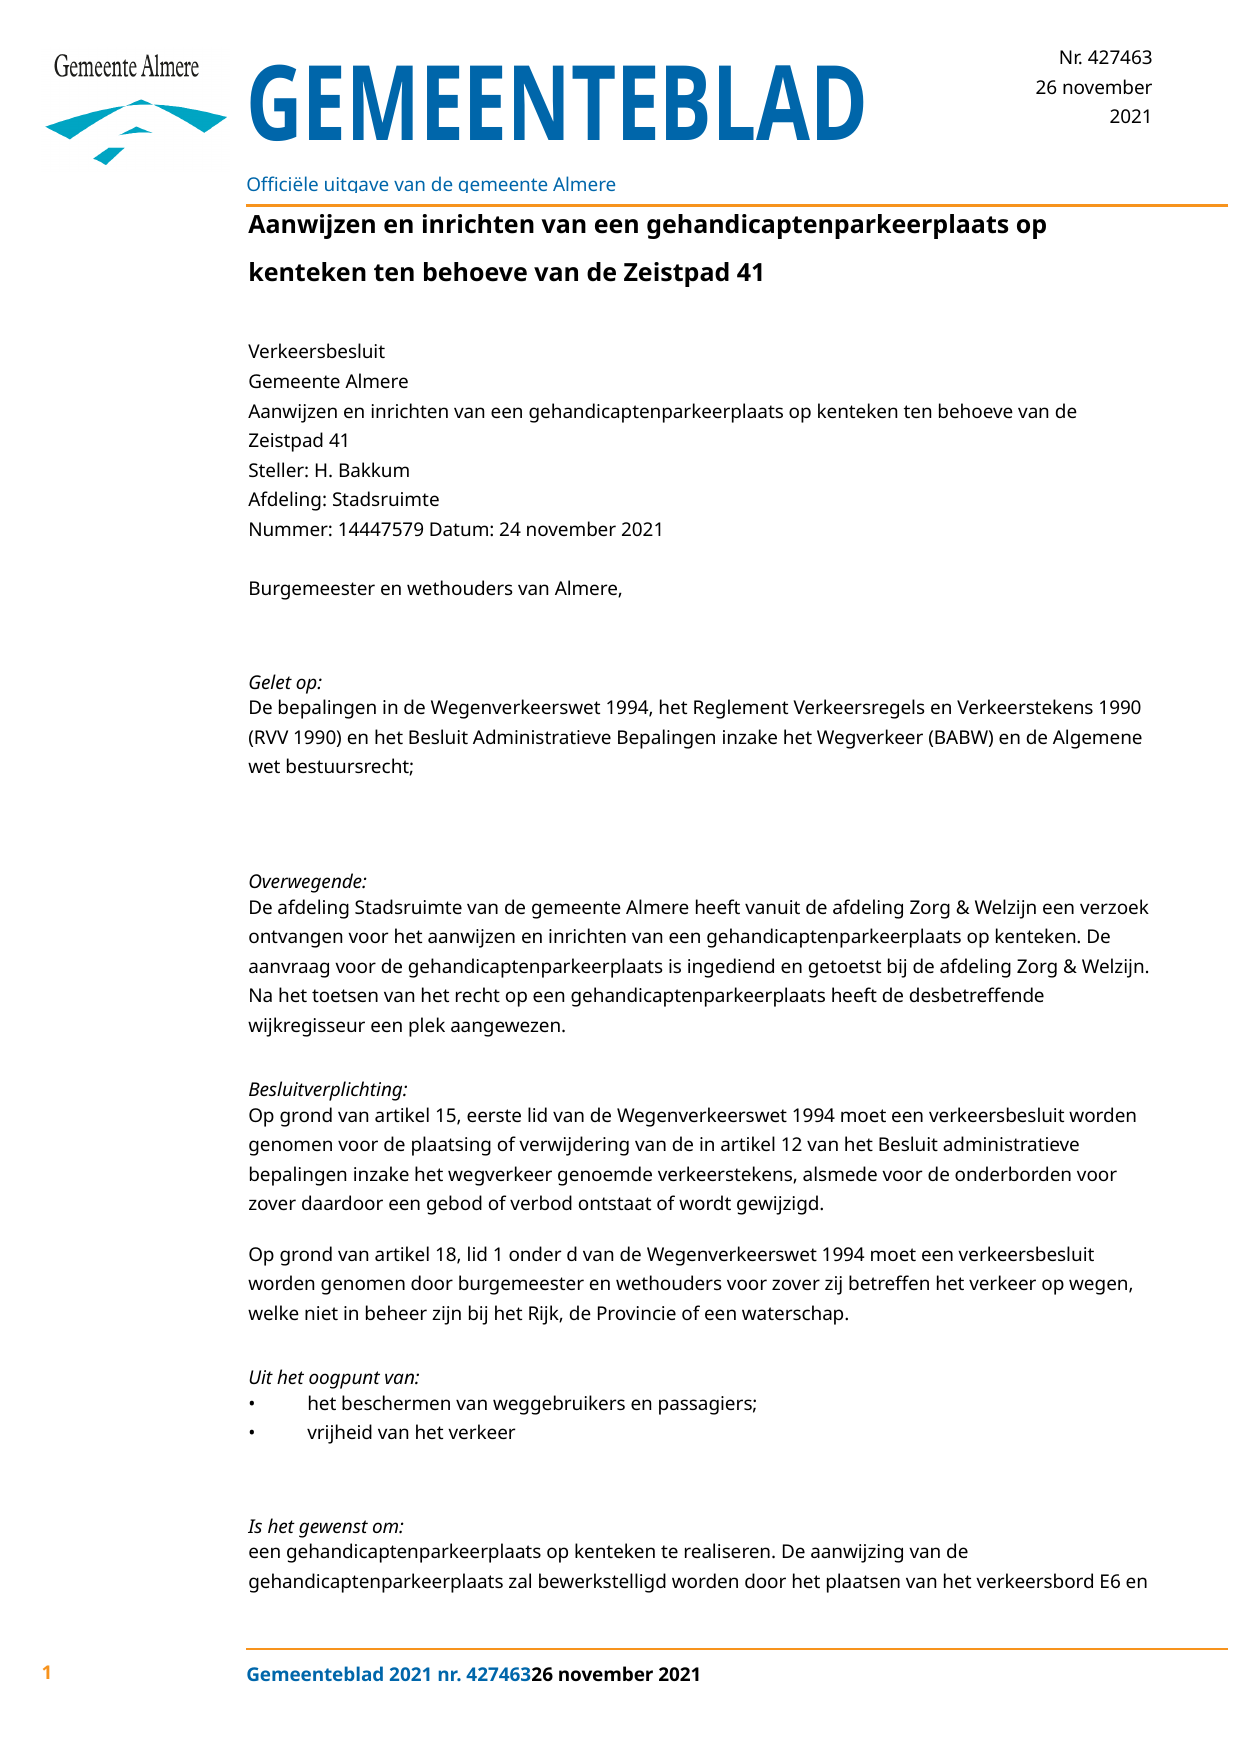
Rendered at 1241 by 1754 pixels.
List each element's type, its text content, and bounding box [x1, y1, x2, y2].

text Uit het oogpunt van: [248, 1364, 1152, 1390]
text Gemeente Almere [248, 368, 1152, 394]
list het beschermen van weggebruikers en passagiers; [248, 1390, 1152, 1416]
text Is het gewenst om: [248, 1513, 1152, 1539]
text Afdeling: Stadsruimte [248, 487, 1152, 512]
text Aanwijzen en inrichten van een gehandicaptenparkeerplaats op kenteken ten behoeve van de Zeistpad 41 [248, 398, 1152, 453]
text Verkeersbesluit [248, 339, 1152, 364]
text Burgemeester en wethouders van Almere, [248, 575, 1152, 601]
text Aanwijzen en inrichten van een gehandicaptenparkeerplaats op kenteken ten behoeve van de Zeistpad 41 [248, 207, 1152, 288]
text Op grond van artikel 18, lid 1 onder d van de Wegenverkeerswet 1994 moet een verkeersbesluit worden genomen door burgemeester en wethouders voor zover zij betreffen het verkeer op wegen, welke niet in beheer zijn bij het Rijk, de Provincie of een waterschap. [248, 1241, 1152, 1326]
text Op grond van artikel 15, eerste lid van de Wegenverkeerswet 1994 moet een verkeersbesluit worden genomen voor de plaatsing of verwijdering van de in artikel 12 van het Besluit administratieve bepalingen inzake het wegverkeer genoemde verkeerstekens, alsmede voor de onderborden voor zover daardoor een gebod of verbod ontstaat of wordt gewijzigd. [248, 1102, 1152, 1216]
picture [41, 47, 231, 172]
text Nummer: 14447579 Datum: 24 november 2021 [248, 516, 1152, 542]
list vrijheid van het verkeer [248, 1419, 1152, 1445]
text een gehandicaptenparkeerplaats op kenteken te realiseren. De aanwijzing van de gehandicaptenparkeerplaats zal bewerkstelligd worden door het plaatsen van het verkeersbord E6 en [248, 1539, 1152, 1594]
text Gelet op: [248, 669, 1152, 694]
text De bepalingen in de Wegenverkeerswet 1994, het Reglement Verkeersregels en Verkeerstekens 1990 (RVV 1990) en het Besluit Administratieve Bepalingen inzake het Wegverkeer (BABW) en de Algemene wet bestuursrecht; [248, 694, 1152, 779]
text Overwegende: [248, 868, 1152, 894]
text Steller: H. Bakkum [248, 457, 1152, 483]
text Besluitverplichting: [248, 1076, 1152, 1102]
text De afdeling Stadsruimte van de gemeente Almere heeft vanuit de afdeling Zorg & Welzijn een verzoek ontvangen voor het aanwijzen en inrichten van een gehandicaptenparkeerplaats op kenteken. De aanvraag voor de gehandicaptenparkeerplaats is ingediend en getoetst bij de afdeling Zorg & Welzijn. Na het toetsen van het recht op een gehandicaptenparkeerplaats heeft de desbetreffende wijkregisseur een plek aangewezen. [248, 894, 1152, 1038]
